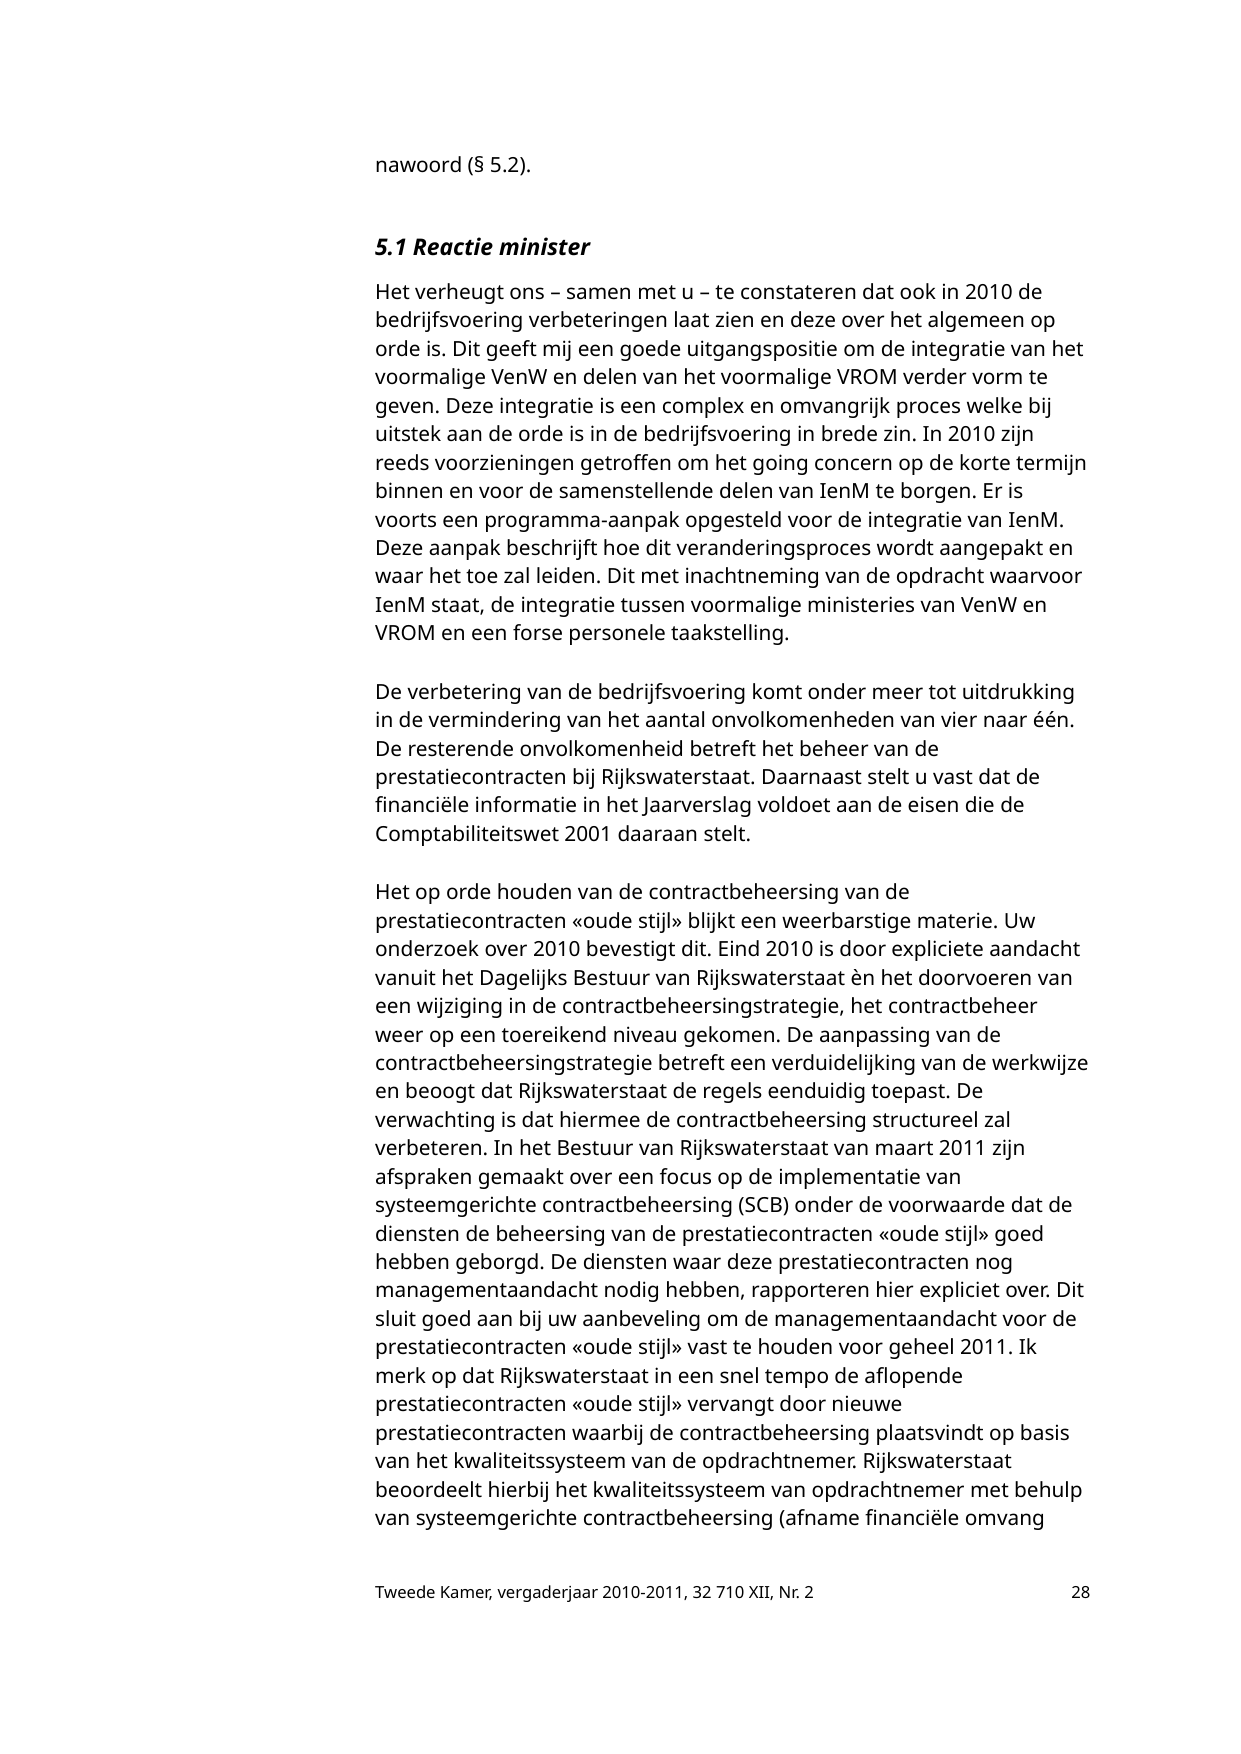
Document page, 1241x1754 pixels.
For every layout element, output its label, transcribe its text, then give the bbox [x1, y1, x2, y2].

text Het op orde houden van de contractbeheersing van de prestatiecontracten «oude stijl» blijkt een weerbarstige materie. Uw onderzoek over 2010 bevestigt dit. Eind 2010 is door expliciete aandacht vanuit het Dagelijks Bestuur van Rijkswaterstaat èn het doorvoeren van een wijziging in de contractbeheersingstrategie, het contractbeheer weer op een toereikend niveau gekomen. De aanpassing van de contractbeheersingstrategie betreft een verduidelijking van de werkwijze en beoogt dat Rijkswaterstaat de regels eenduidig toepast. De verwachting is dat hiermee de contractbeheersing structureel zal verbeteren. In het Bestuur van Rijkswaterstaat van maart 2011 zijn afspraken gemaakt over een focus op de implementatie van systeemgerichte contractbeheersing (SCB) onder de voorwaarde dat de diensten de beheersing van de prestatiecontracten «oude stijl» goed hebben geborgd. De diensten waar deze prestatiecontracten nog managementaandacht nodig hebben, rapporteren hier expliciet over. Dit sluit goed aan bij uw aanbeveling om de managementaandacht voor de prestatiecontracten «oude stijl» vast te houden voor geheel 2011. Ik merk op dat Rijkswaterstaat in een snel tempo de aflopende prestatiecontracten «oude stijl» vervangt door nieuwe prestatiecontracten waarbij de contractbeheersing plaatsvindt op basis van het kwaliteitssysteem van de opdrachtnemer. Rijkswaterstaat beoordeelt hierbij het kwaliteitssysteem van opdrachtnemer met behulp van systeemgerichte contractbeheersing (afname financiële omvang [375, 877, 1090, 1532]
text De verbetering van de bedrijfsvoering komt onder meer tot uitdrukking in de vermindering van het aantal onvolkomenheden van vier naar één. De resterende onvolkomenheid betreft het beheer van de prestatiecontracten bij Rijkswaterstaat. Daarnaast stelt u vast dat de financiële informatie in het Jaarverslag voldoet aan de eisen die de Comptabiliteitswet 2001 daaraan stelt. [375, 677, 1090, 847]
text nawoord (§ 5.2). [375, 150, 1090, 178]
text Het verheugt ons – samen met u – te constateren dat ook in 2010 de bedrijfsvoering verbeteringen laat zien en deze over het algemeen op orde is. Dit geeft mij een goede uitgangspositie om de integratie van het voormalige VenW en delen van het voormalige VROM verder vorm te geven. Deze integratie is een complex en omvangrijk proces welke bij uitstek aan de orde is in de bedrijfsvoering in brede zin. In 2010 zijn reeds voorzieningen getroffen om het going concern op de korte termijn binnen en voor de samenstellende delen van IenM te borgen. Er is voorts een programma-aanpak opgesteld voor de integratie van IenM. Deze aanpak beschrijft hoe dit veranderingsproces wordt aangepakt en waar het toe zal leiden. Dit met inachtneming van de opdracht waarvoor IenM staat, de integratie tussen voormalige ministeries van VenW en VROM en een forse personele taakstelling. [375, 277, 1090, 647]
subtitle 5.1 Reactie minister [375, 231, 1090, 262]
